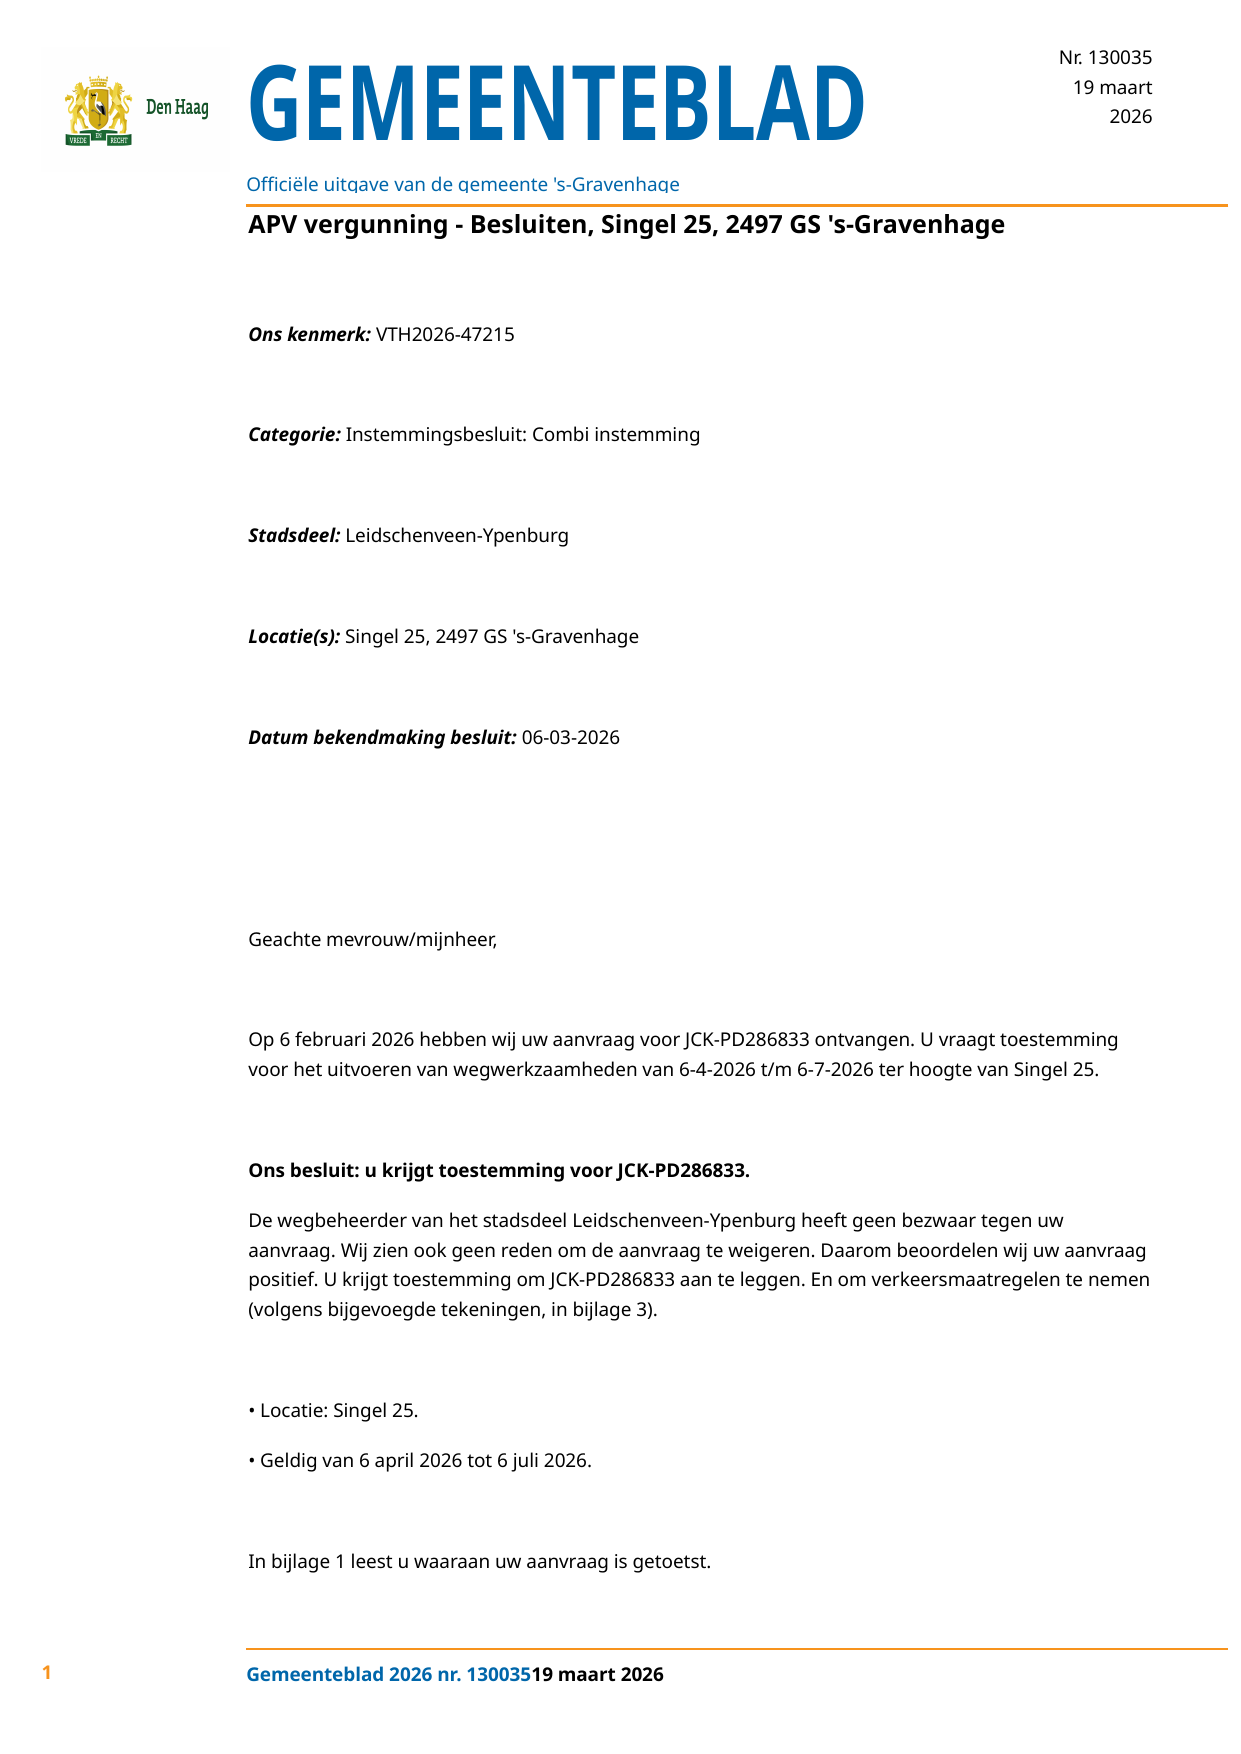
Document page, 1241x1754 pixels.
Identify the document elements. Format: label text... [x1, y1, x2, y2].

text Op 6 februari 2026 hebben wij uw aanvraag voor JCK-PD286833 ontvangen. U vraagt toestemming voor het uitvoeren van wegwerkzaamheden van 6-4-2026 t/m 6-7-2026 ter hoogte van Singel 25. [248, 1027, 1152, 1082]
text Datum bekendmaking besluit: 06-03-2026 [248, 724, 1152, 750]
text APV vergunning - Besluiten, Singel 25, 2497 GS 's-Gravenhage [248, 207, 1152, 241]
text Ons besluit: u krijgt toestemming voor JCK-PD286833. [248, 1157, 1152, 1183]
text Geachte mevrouw/mijnheer, [248, 926, 1152, 951]
text Categorie: Instemmingsbesluit: Combi instemming [248, 422, 1152, 447]
text De wegbeheerder van het stadsdeel Leidschenveen-Ypenburg heeft geen bezwaar tegen uw aanvraag. Wij zien ook geen reden om de aanvraag te weigeren. Daarom beoordelen wij uw aanvraag positief. U krijgt toestemming om JCK-PD286833 aan te leggen. En om verkeersmaatregelen te nemen (volgens bijgevoegde tekeningen, in bijlage 3). [248, 1207, 1152, 1322]
text Locatie(s): Singel 25, 2497 GS 's-Gravenhage [248, 623, 1152, 649]
text • Locatie: Singel 25. [248, 1397, 1152, 1423]
picture [41, 47, 231, 172]
text In bijlage 1 leest u waaraan uw aanvraag is getoetst. [248, 1548, 1152, 1574]
text Ons kenmerk: VTH2026-47215 [248, 321, 1152, 346]
text Stadsdeel: Leidschenveen-Ypenburg [248, 522, 1152, 548]
text • Geldig van 6 april 2026 tot 6 juli 2026. [248, 1447, 1152, 1473]
